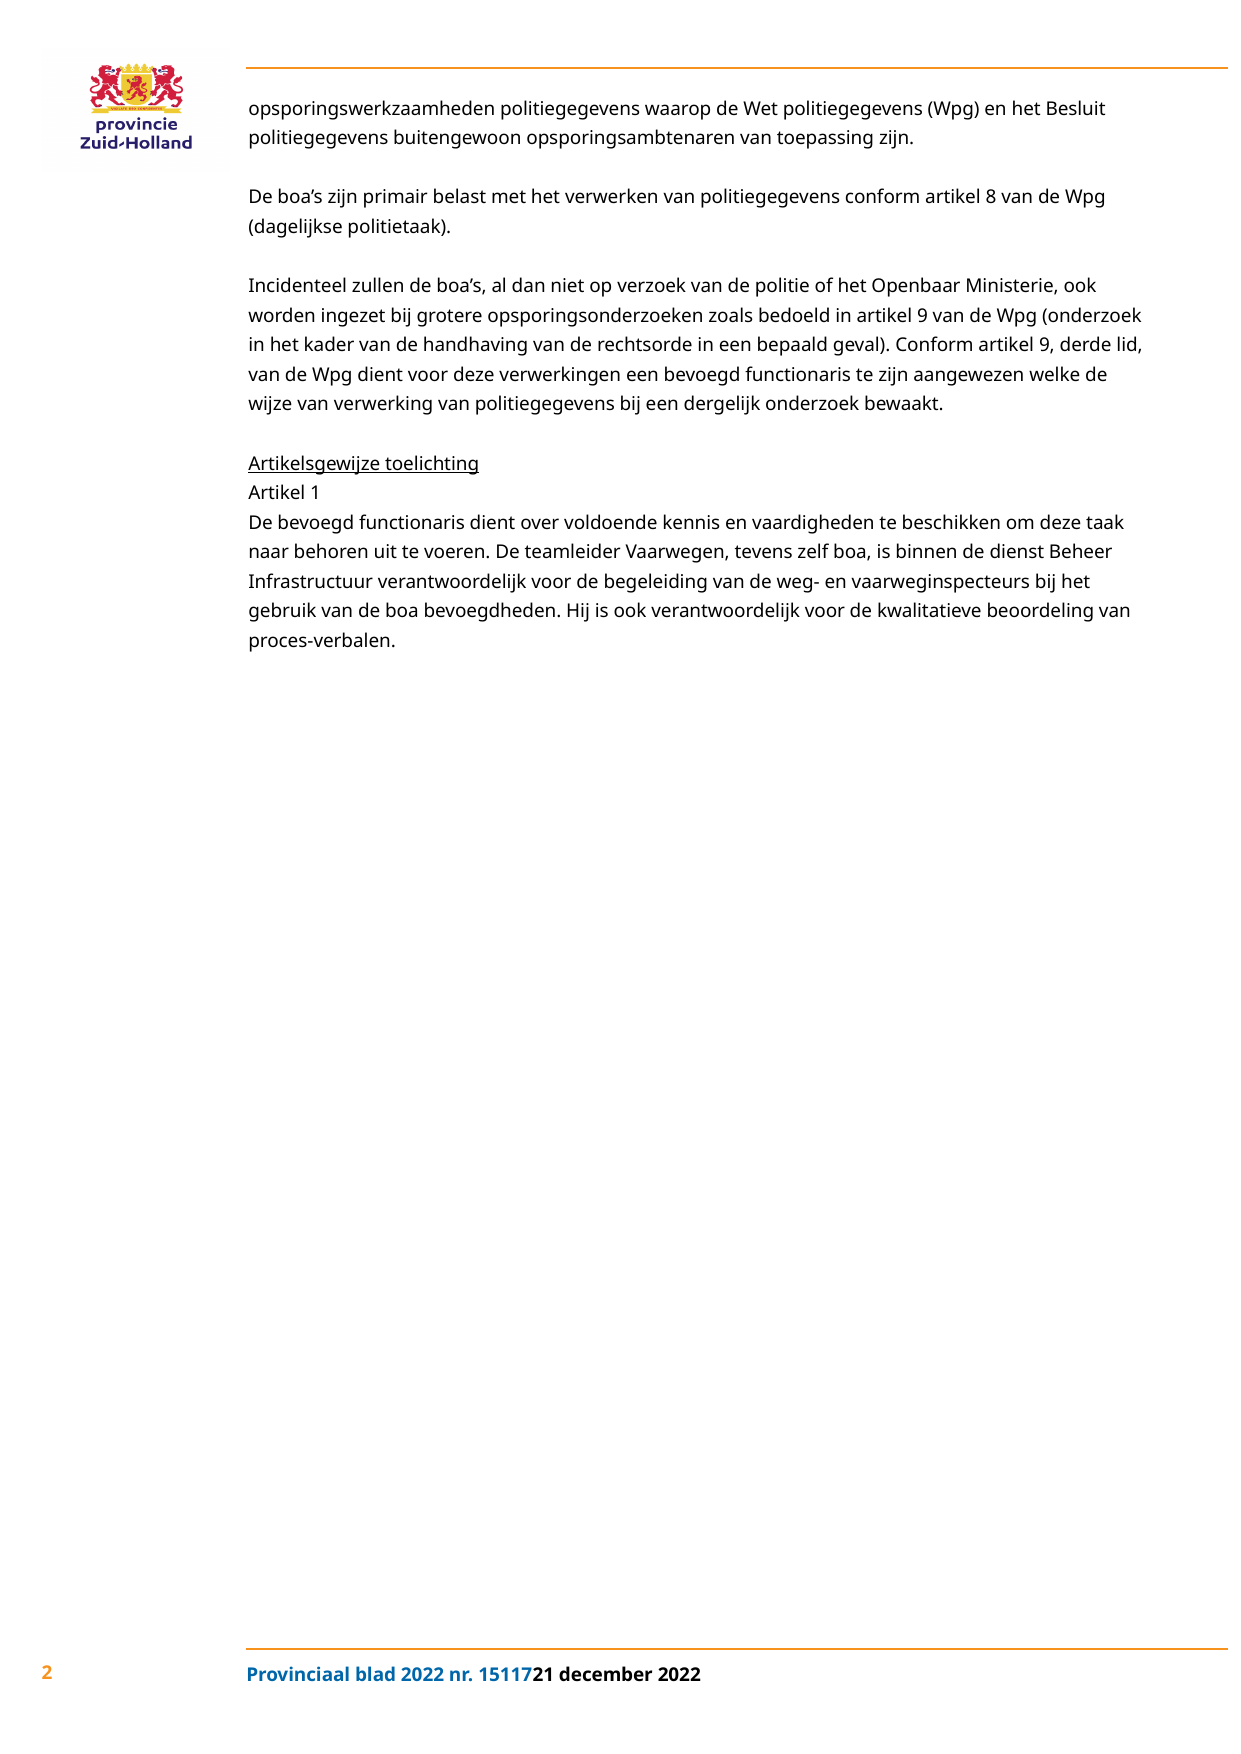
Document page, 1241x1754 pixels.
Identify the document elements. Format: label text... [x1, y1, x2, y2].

text Artikel 1 [248, 479, 1152, 505]
picture [41, 47, 231, 172]
text De boa’s zijn primair belast met het verwerken van politiegegevens conform artikel 8 van de Wpg (dagelijkse politietaak). [248, 183, 1152, 239]
text opsporingswerkzaamheden politiegegevens waarop de Wet politiegegevens (Wpg) en het Besluit politiegegevens buitengewoon opsporingsambtenaren van toepassing zijn. [248, 95, 1152, 150]
text Incidenteel zullen de boa’s, al dan niet op verzoek van de politie of het Openbaar Ministerie, ook worden ingezet bij grotere opsporingsonderzoeken zoals bedoeld in artikel 9 van de Wpg (onderzoek in het kader van de handhaving van de rechtsorde in een bepaald geval). Conform artikel 9, derde lid, van de Wpg dient voor deze verwerkingen een bevoegd functionaris te zijn aangewezen welke de wijze van verwerking van politiegegevens bij een dergelijk onderzoek bewaakt. [248, 272, 1152, 416]
text De bevoegd functionaris dient over voldoende kennis en vaardigheden te beschikken om deze taak naar behoren uit te voeren. De teamleider Vaarwegen, tevens zelf boa, is binnen de dienst Beheer Infrastructuur verantwoordelijk voor de begeleiding van de weg- en vaarweginspecteurs bij het gebruik van de boa bevoegdheden. Hij is ook verantwoordelijk voor de kwalitatieve beoordeling van proces-verbalen. [248, 509, 1152, 653]
text Artikelsgewijze toelichting [248, 450, 1152, 476]
